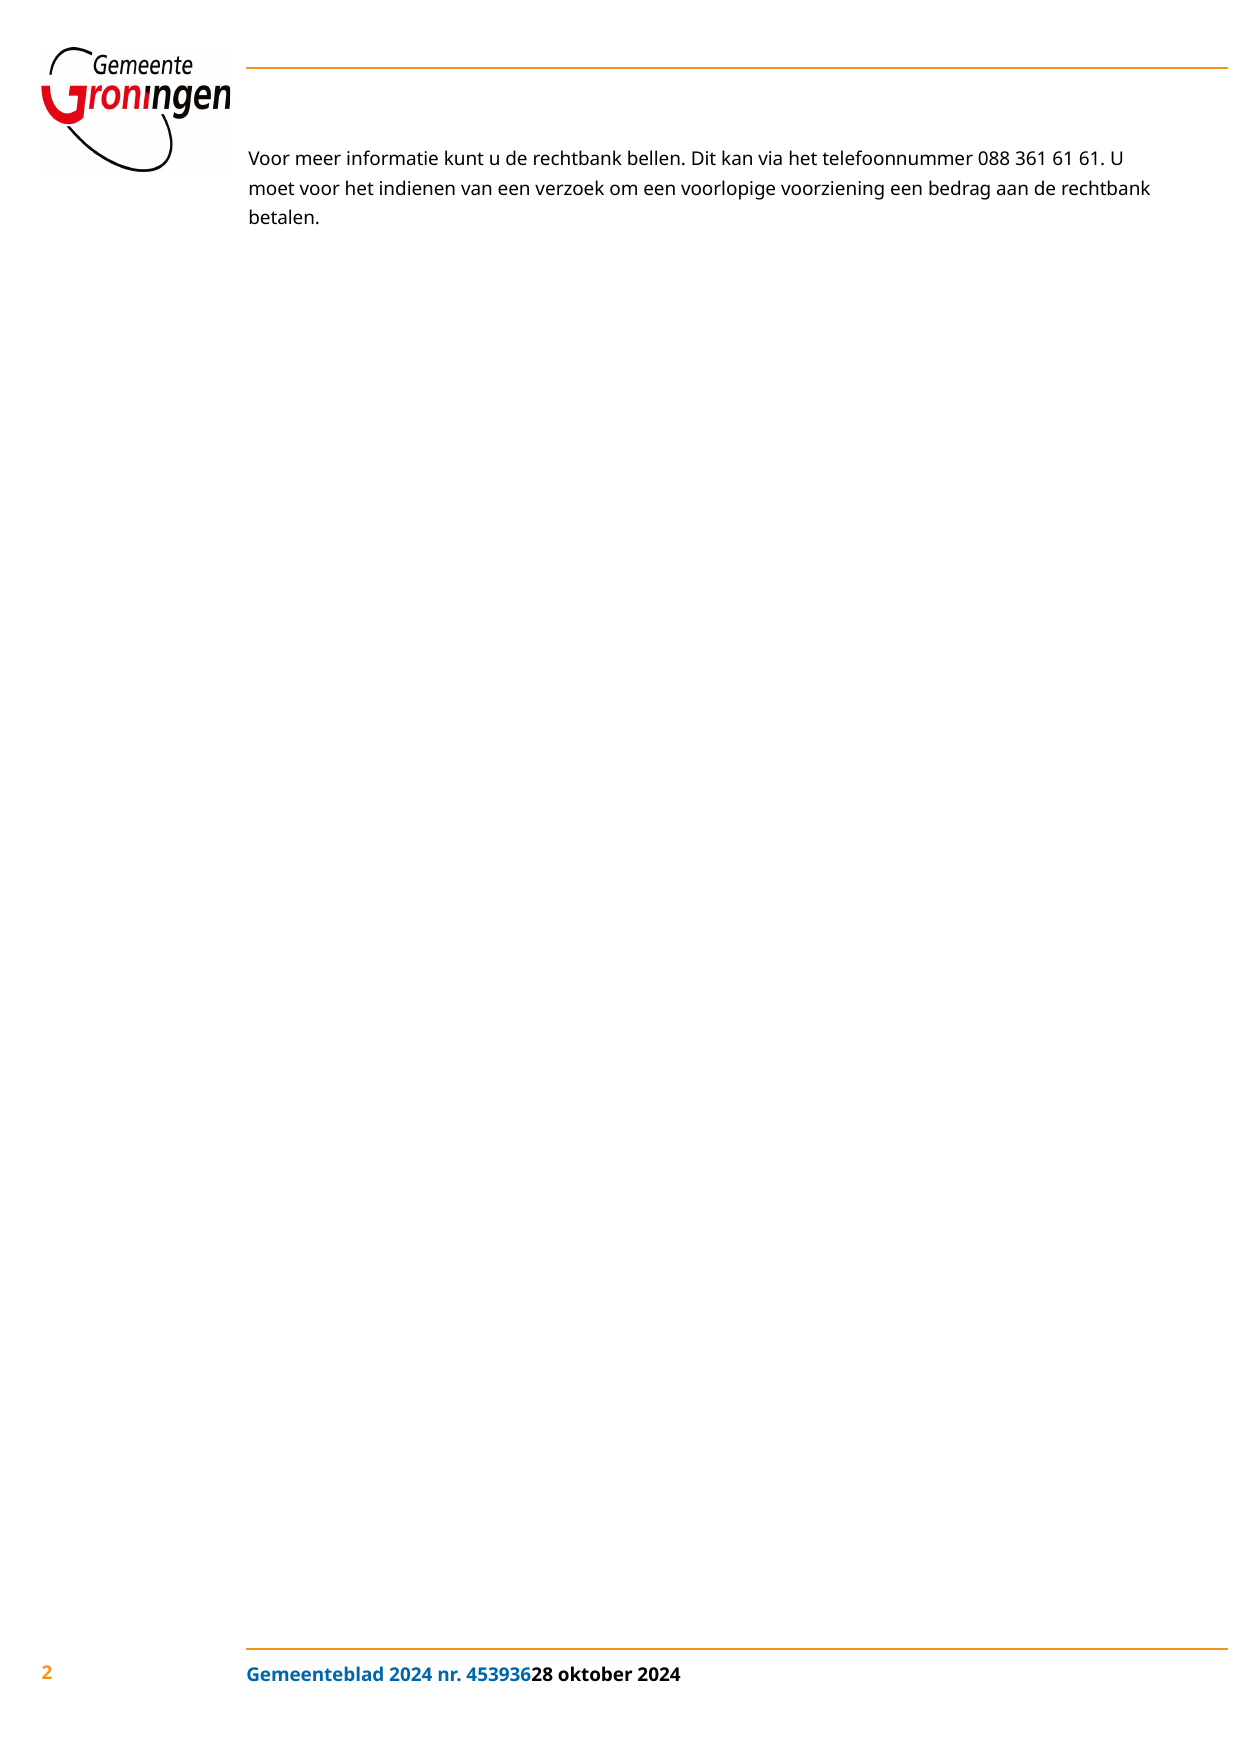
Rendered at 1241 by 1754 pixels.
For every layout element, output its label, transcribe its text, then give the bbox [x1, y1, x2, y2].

text Voor meer informatie kunt u de rechtbank bellen. Dit kan via het telefoonnummer 088 361 61 61. U moet voor het indienen van een verzoek om een voorlopige voorziening een bedrag aan de rechtbank betalen. [248, 145, 1152, 230]
picture [41, 47, 231, 172]
